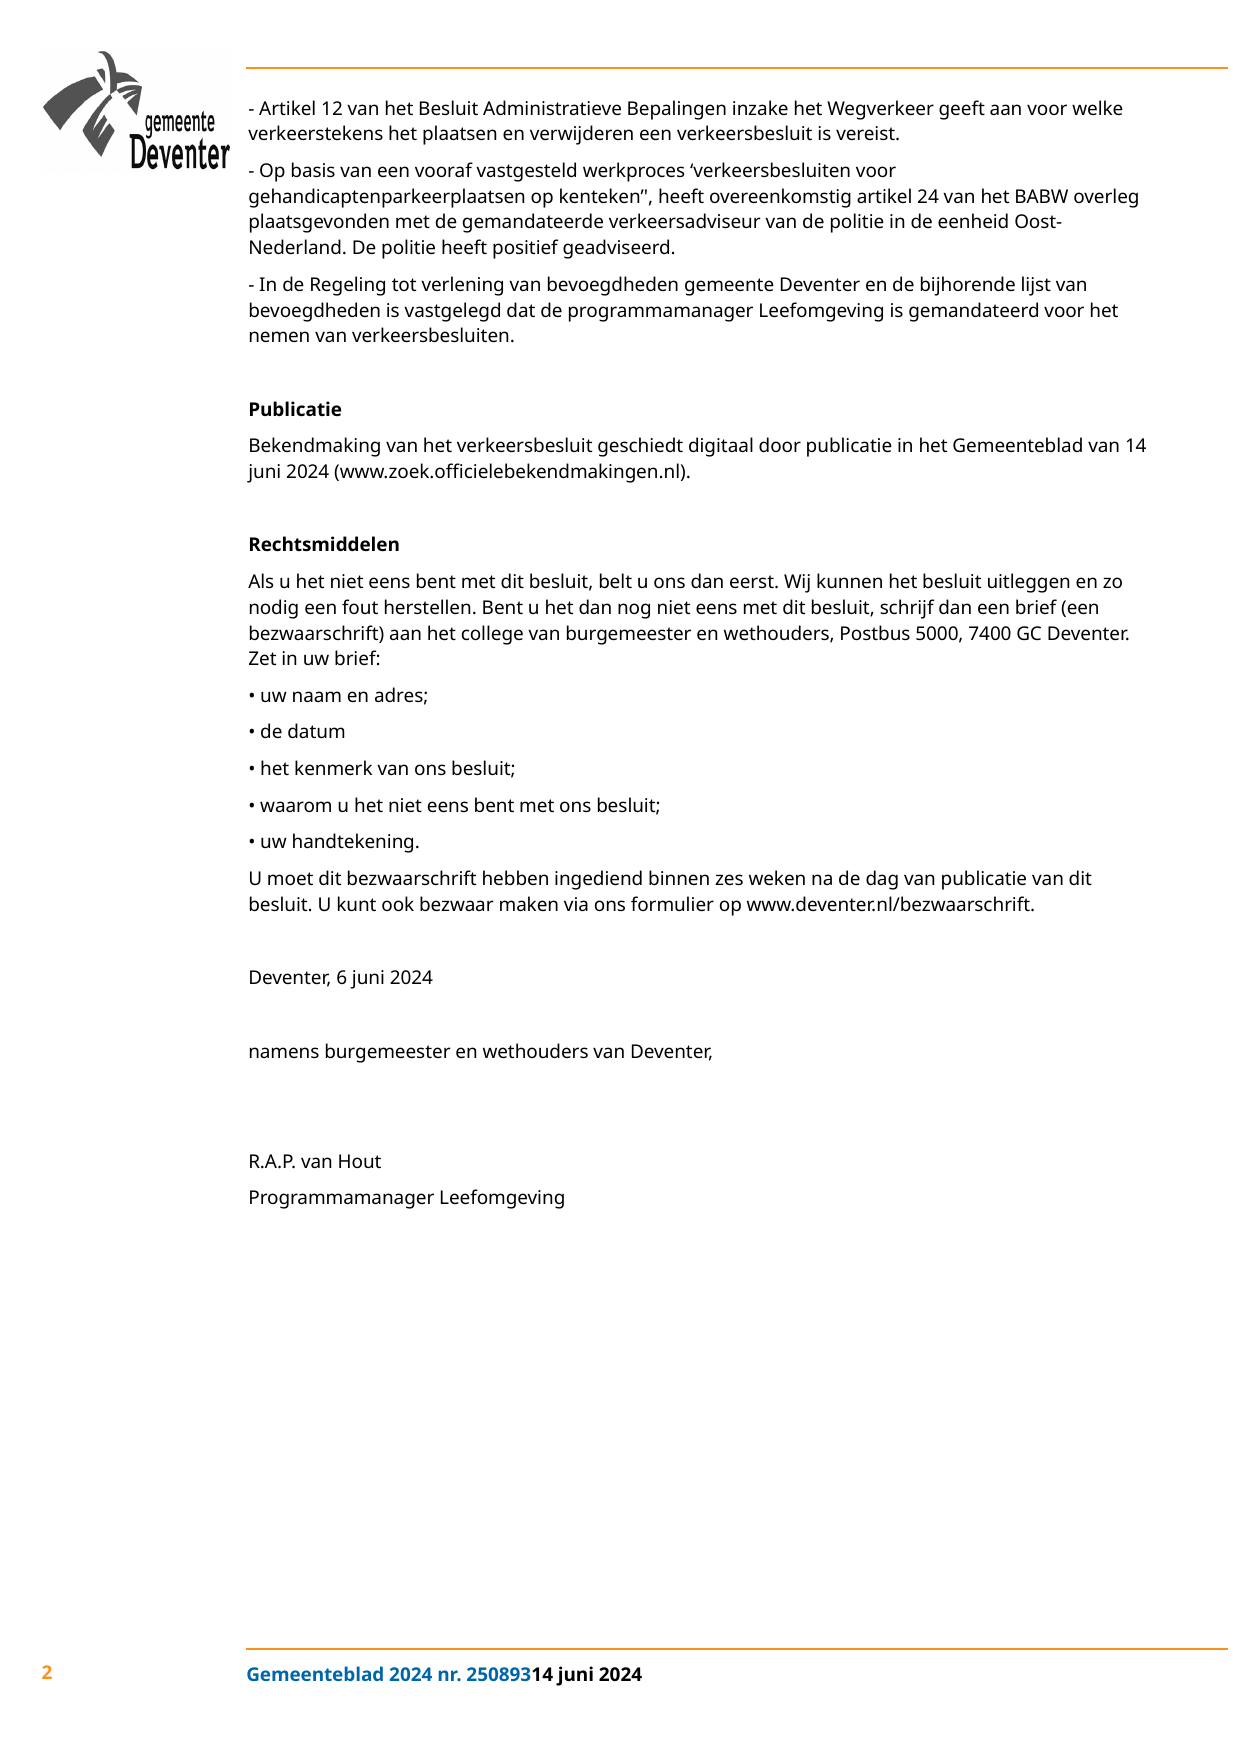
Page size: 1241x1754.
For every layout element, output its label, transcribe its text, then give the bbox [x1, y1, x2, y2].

text namens burgemeester en wethouders van Deventer, [248, 1038, 1152, 1063]
text Publicatie [248, 396, 1152, 422]
text - In de Regeling tot verlening van bevoegdheden gemeente Deventer en de bijhorende lijst van bevoegdheden is vastgelegd dat de programmamanager Leefomgeving is gemandateerd voor het nemen van verkeersbesluiten. [248, 271, 1152, 348]
text Programmamanager Leefomgeving [248, 1184, 1152, 1210]
text U moet dit bezwaarschrift hebben ingediend binnen zes weken na de dag van publicatie van dit besluit. U kunt ook bezwaar maken via ons formulier op www.deventer.nl/bezwaarschrift. [248, 865, 1152, 917]
text Rechtsmiddelen [248, 532, 1152, 557]
picture [41, 47, 231, 172]
text • uw naam en adres; [248, 682, 1152, 708]
text • uw handtekening. [248, 829, 1152, 854]
text Als u het niet eens bent met dit besluit, belt u ons dan eerst. Wij kunnen het besluit uitleggen en zo nodig een fout herstellen. Bent u het dan nog niet eens met dit besluit, schrijf dan een brief (een bezwaarschrift) aan het college van burgemeester en wethouders, Postbus 5000, 7400 GC Deventer. Zet in uw brief: [248, 568, 1152, 671]
text Bekendmaking van het verkeersbesluit geschiedt digitaal door publicatie in het Gemeenteblad van 14 juni 2024 (www.zoek.officielebekendmakingen.nl). [248, 432, 1152, 484]
text - Artikel 12 van het Besluit Administratieve Bepalingen inzake het Wegverkeer geeft aan voor welke verkeerstekens het plaatsen en verwijderen een verkeersbesluit is vereist. [248, 95, 1152, 146]
text • het kenmerk van ons besluit; [248, 755, 1152, 781]
text • de datum [248, 719, 1152, 744]
text Deventer, 6 juni 2024 [248, 964, 1152, 990]
text R.A.P. van Hout [248, 1148, 1152, 1173]
text - Op basis van een vooraf vastgesteld werkproces ‘verkeersbesluiten voor gehandicaptenparkeerplaatsen op kenteken’', heeft overeenkomstig artikel 24 van het BABW overleg plaatsgevonden met de gemandateerde verkeersadviseur van de politie in de eenheid Oost-Nederland. De politie heeft positief geadviseerd. [248, 157, 1152, 260]
text • waarom u het niet eens bent met ons besluit; [248, 792, 1152, 818]
